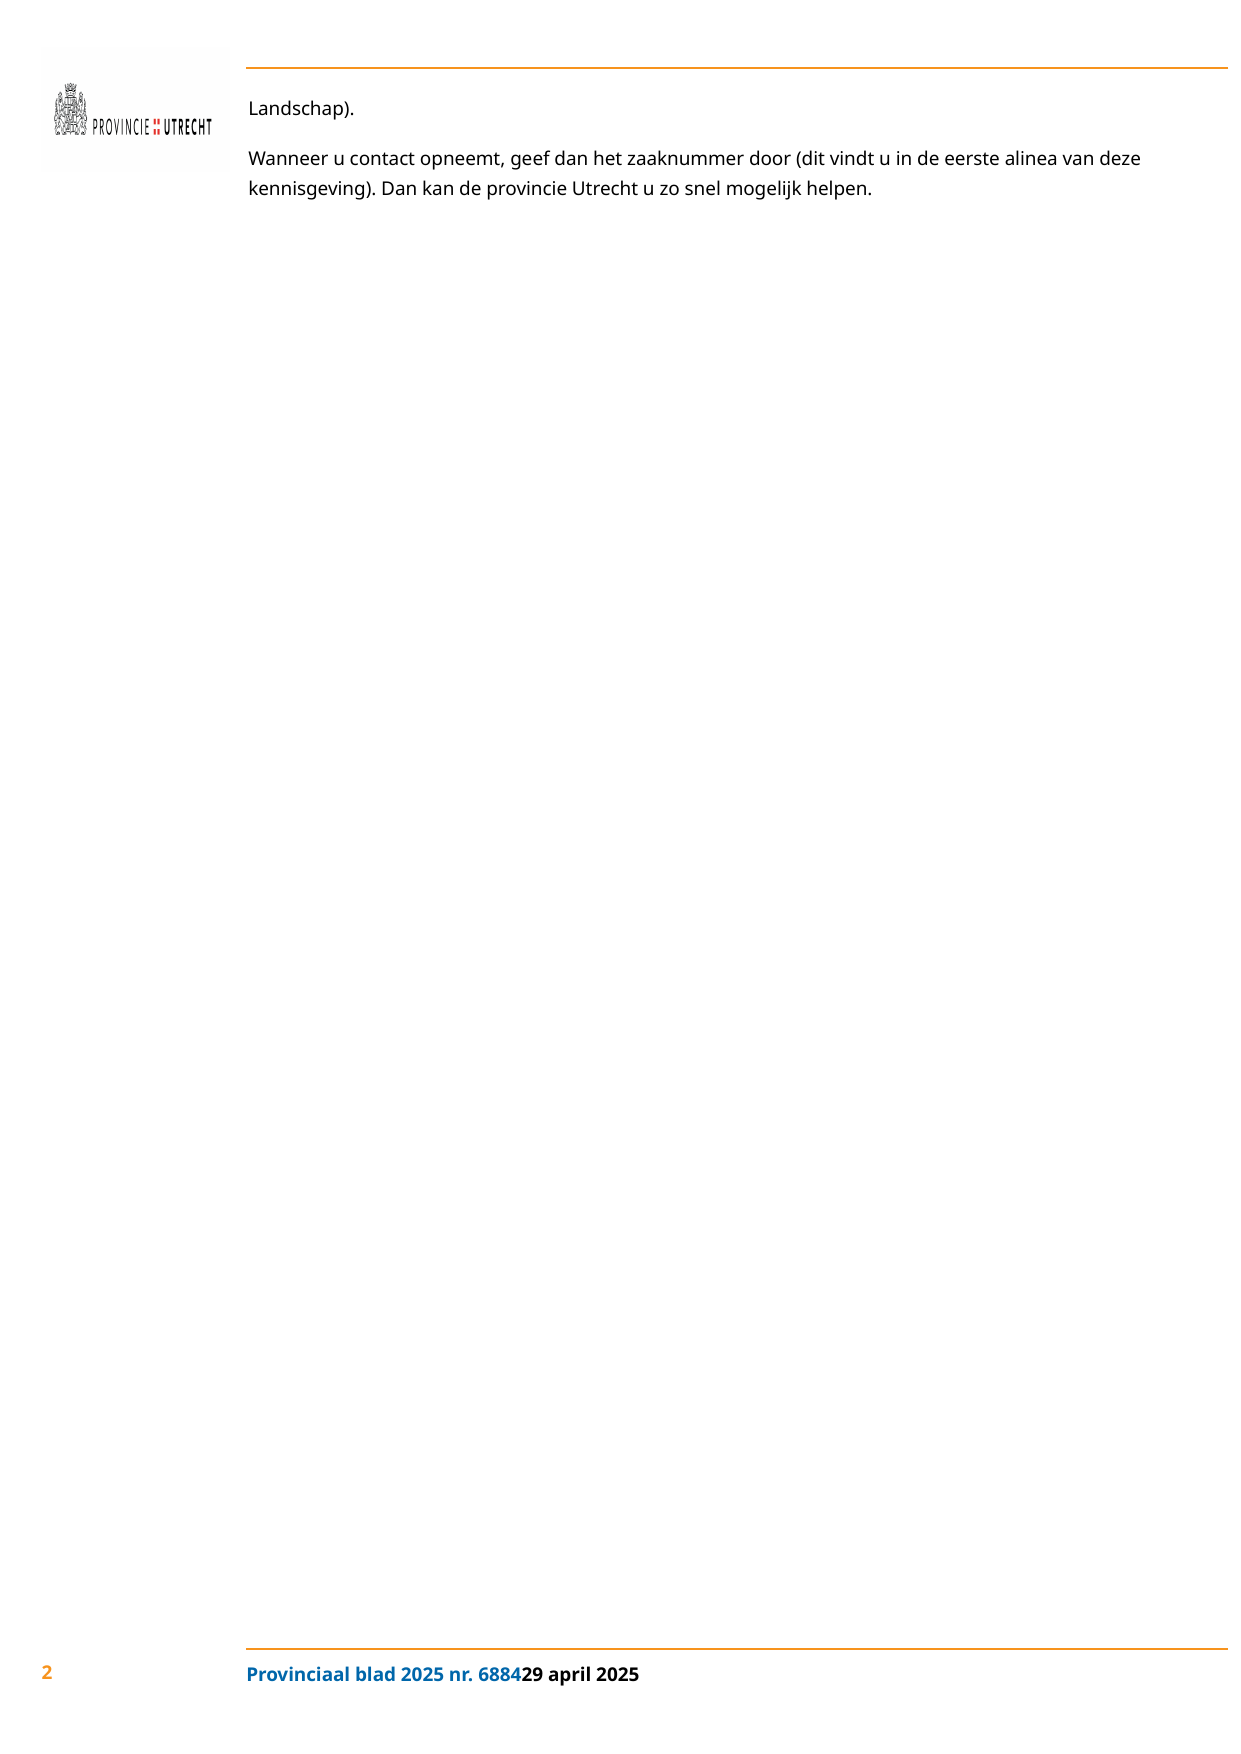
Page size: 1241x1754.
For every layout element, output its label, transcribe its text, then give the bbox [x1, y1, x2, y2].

text Landschap). [248, 95, 1152, 121]
text Wanneer u contact opneemt, geef dan het zaaknummer door (dit vindt u in de eerste alinea van deze kennisgeving). Dan kan de provincie Utrecht u zo snel mogelijk helpen. [248, 145, 1152, 201]
picture [41, 47, 231, 172]
